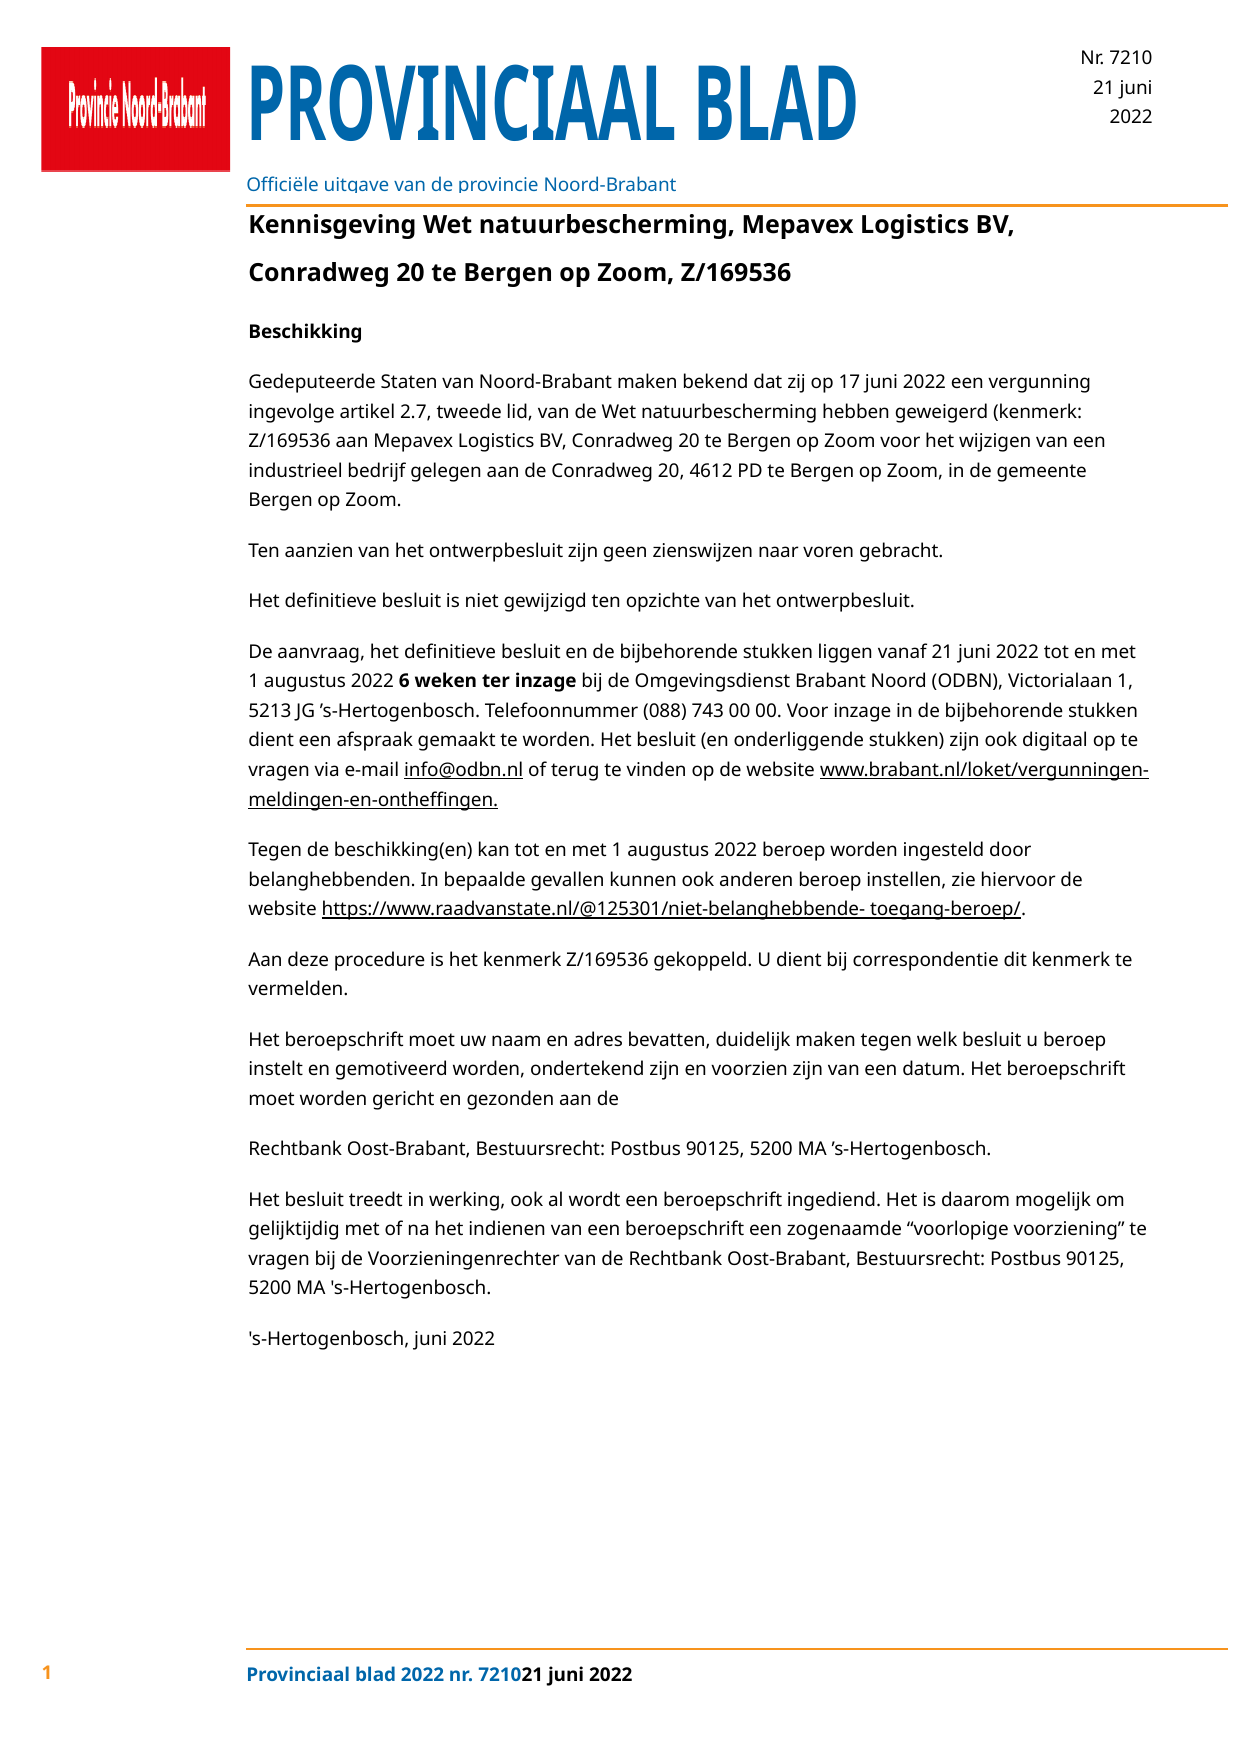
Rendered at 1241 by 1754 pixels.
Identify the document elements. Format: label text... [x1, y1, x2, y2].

text Het beroepschrift moet uw naam en adres bevatten, duidelijk maken tegen welk besluit u beroep instelt en gemotiveerd worden, ondertekend zijn en voorzien zijn van een datum. Het beroepschrift moet worden gericht en gezonden aan de [248, 1026, 1152, 1111]
text Kennisgeving Wet natuurbescherming, Mepavex Logistics BV, Conradweg 20 te Bergen op Zoom, Z/169536 [248, 207, 1152, 288]
text De aanvraag, het definitieve besluit en de bijbehorende stukken liggen vanaf 21 juni 2022 tot en met 1 augustus 2022 6 weken ter inzage bij de Omgevingsdienst Brabant Noord (ODBN), Victorialaan 1, 5213 JG ’s-Hertogenbosch. Telefoonnummer (088) 743 00 00. Voor inzage in de bijbehorende stukken dient een afspraak gemaakt te worden. Het besluit (en onderliggende stukken) zijn ook digitaal op te vragen via e-mail info@odbn.nl of terug te vinden op de website www.brabant.nl/loket/vergunningen-meldingen-en-ontheffingen. [248, 638, 1152, 812]
text Beschikking [248, 318, 1152, 344]
text Gedeputeerde Staten van Noord-Brabant maken bekend dat zij op 17 juni 2022 een vergunning ingevolge artikel 2.7, tweede lid, van de Wet natuurbescherming hebben geweigerd (kenmerk: Z/169536 aan Mepavex Logistics BV, Conradweg 20 te Bergen op Zoom voor het wijzigen van een industrieel bedrijf gelegen aan de Conradweg 20, 4612 PD te Bergen op Zoom, in de gemeente Bergen op Zoom. [248, 368, 1152, 512]
text Het besluit treedt in werking, ook al wordt een beroepschrift ingediend. Het is daarom mogelijk om gelijktijdig met of na het indienen van een beroepschrift een zogenaamde “voorlopige voorziening” te vragen bij de Voorzieningenrechter van de Rechtbank Oost-Brabant, Bestuursrecht: Postbus 90125, 5200 MA 's-Hertogenbosch. [248, 1186, 1152, 1300]
text Ten aanzien van het ontwerpbesluit zijn geen zienswijzen naar voren gebracht. [248, 537, 1152, 563]
text Aan deze procedure is het kenmerk Z/169536 gekoppeld. U dient bij correspondentie dit kenmerk te vermelden. [248, 946, 1152, 1001]
text Rechtbank Oost-Brabant, Bestuursrecht: Postbus 90125, 5200 MA ’s-Hertogenbosch. [248, 1135, 1152, 1161]
text 's-Hertogenbosch, juni 2022 [248, 1325, 1152, 1351]
text Tegen de beschikking(en) kan tot en met 1 augustus 2022 beroep worden ingesteld door belanghebbenden. In bepaalde gevallen kunnen ook anderen beroep instellen, zie hiervoor de website https://www.raadvanstate.nl/@125301/niet-belanghebbende- toegang-beroep/. [248, 836, 1152, 921]
picture [41, 47, 231, 172]
text Het definitieve besluit is niet gewijzigd ten opzichte van het ontwerpbesluit. [248, 587, 1152, 613]
